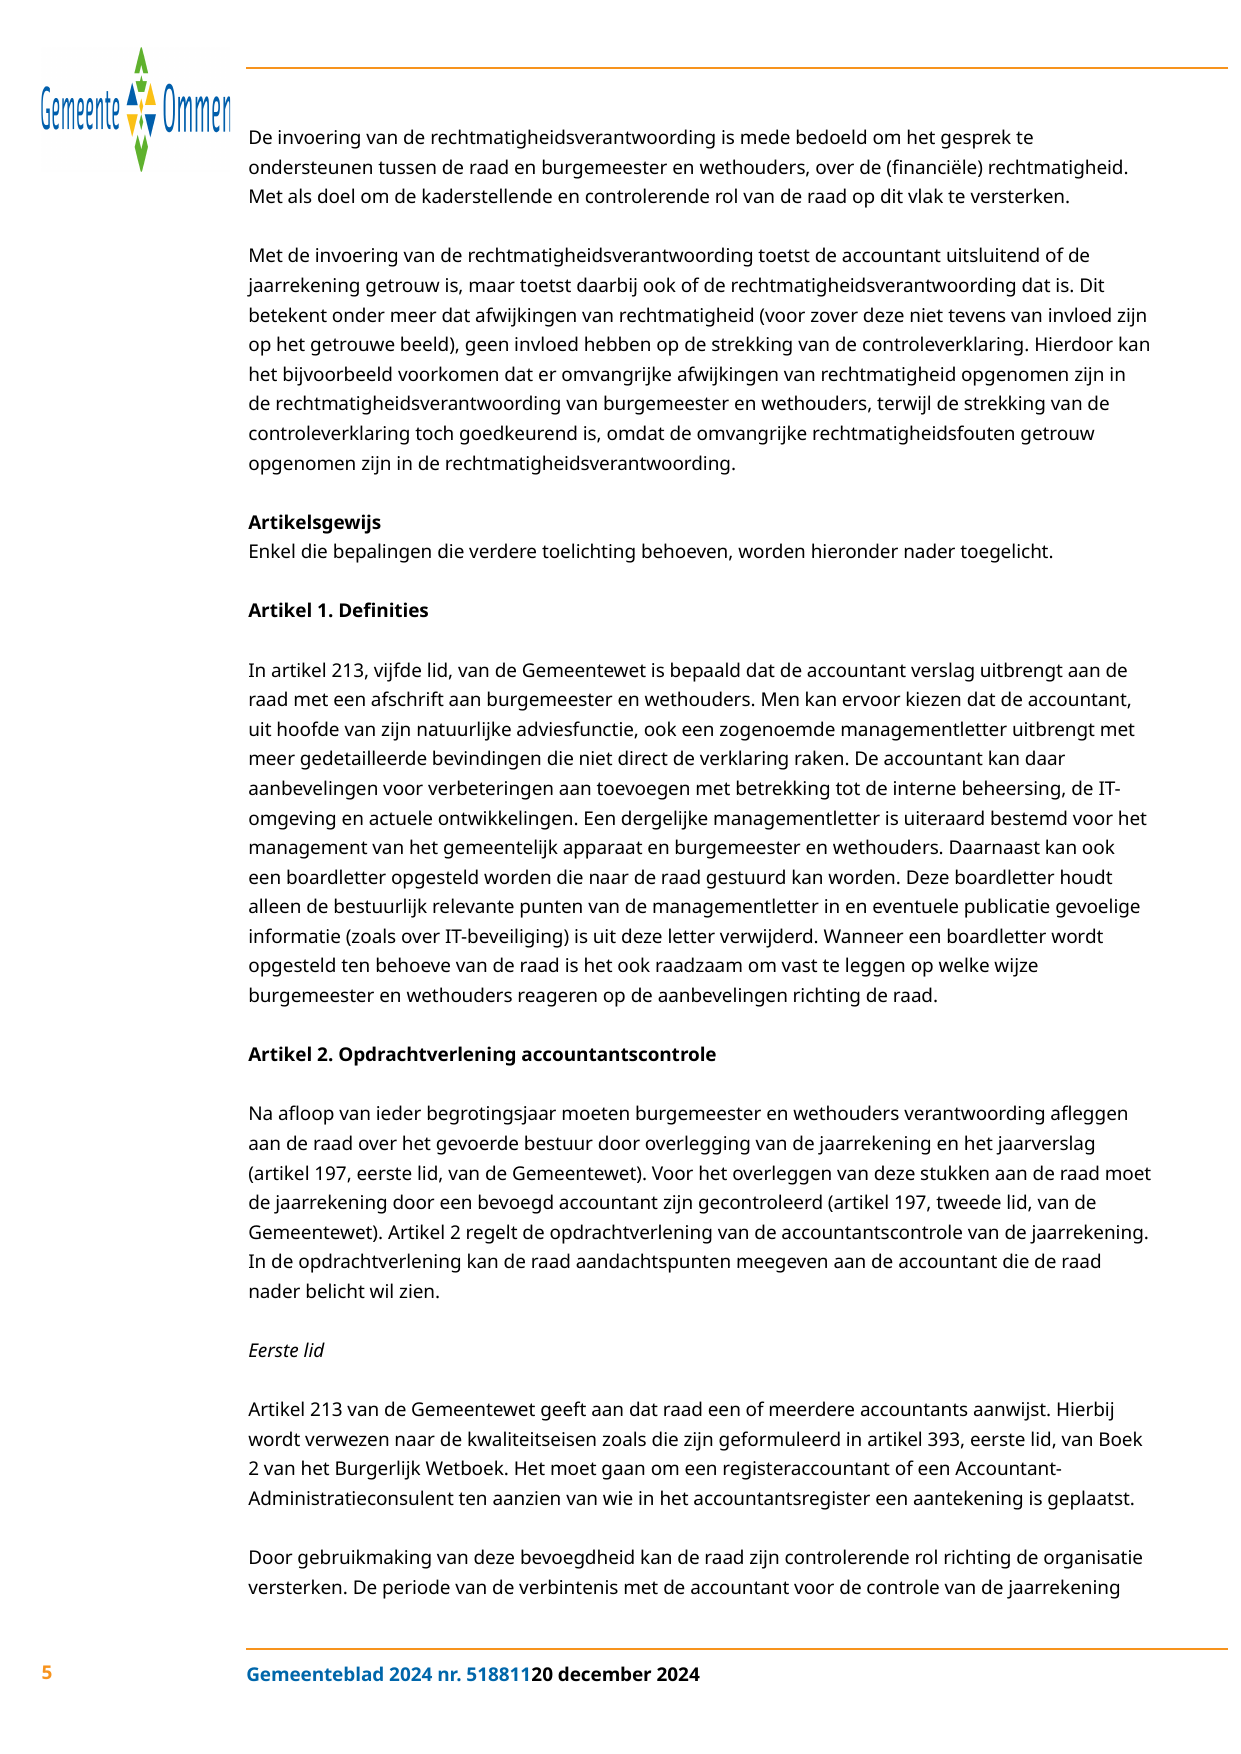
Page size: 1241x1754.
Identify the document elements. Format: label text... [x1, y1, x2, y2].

text In artikel 213, vijfde lid, van de Gemeentewet is bepaald dat de accountant verslag uitbrengt aan de raad met een afschrift aan burgemeester en wethouders. Men kan ervoor kiezen dat de accountant, uit hoofde van zijn natuurlijke adviesfunctie, ook een zogenoemde managementletter uitbrengt met meer gedetailleerde bevindingen die niet direct de verklaring raken. De accountant kan daar aanbevelingen voor verbeteringen aan toevoegen met betrekking tot de interne beheersing, de IT-omgeving en actuele ontwikkelingen. Een dergelijke managementletter is uiteraard bestemd voor het management van het gemeentelijk apparaat en burgemeester en wethouders. Daarnaast kan ook een boardletter opgesteld worden die naar de raad gestuurd kan worden. Deze boardletter houdt alleen de bestuurlijk relevante punten van de managementletter in en eventuele publicatie gevoelige informatie (zoals over IT-beveiliging) is uit deze letter verwijderd. Wanneer een boardletter wordt opgesteld ten behoeve van de raad is het ook raadzaam om vast te leggen op welke wijze burgemeester en wethouders reageren op de aanbevelingen richting de raad. [248, 657, 1152, 1008]
text Eerste lid [248, 1337, 1152, 1363]
picture [41, 47, 231, 172]
text De invoering van de rechtmatigheidsverantwoording is mede bedoeld om het gesprek te ondersteunen tussen de raad en burgemeester en wethouders, over de (financiële) rechtmatigheid. Met als doel om de kaderstellende en controlerende rol van de raad op dit vlak te versterken. [248, 124, 1152, 209]
text Artikel 2. Opdrachtverlening accountantscontrole [248, 1041, 1152, 1067]
text Door gebruikmaking van deze bevoegdheid kan de raad zijn controlerende rol richting de organisatie versterken. De periode van de verbintenis met de accountant voor de controle van de jaarrekening [248, 1544, 1152, 1600]
text Na afloop van ieder begrotingsjaar moeten burgemeester en wethouders verantwoording afleggen aan de raad over het gevoerde bestuur door overlegging van de jaarrekening en het jaarverslag (artikel 197, eerste lid, van de Gemeentewet). Voor het overleggen van deze stukken aan de raad moet de jaarrekening door een bevoegd accountant zijn gecontroleerd (artikel 197, tweede lid, van de Gemeentewet). Artikel 2 regelt de opdrachtverlening van de accountantscontrole van de jaarrekening. In de opdrachtverlening kan de raad aandachtspunten meegeven aan de accountant die de raad nader belicht wil zien. [248, 1101, 1152, 1304]
text Artikel 213 van de Gemeentewet geeft aan dat raad een of meerdere accountants aanwijst. Hierbij wordt verwezen naar de kwaliteitseisen zoals die zijn geformuleerd in artikel 393, eerste lid, van Boek 2 van het Burgerlijk Wetboek. Het moet gaan om een registeraccountant of een Accountant-Administratieconsulent ten aanzien van wie in het accountantsregister een aantekening is geplaatst. [248, 1396, 1152, 1511]
text Enkel die bepalingen die verdere toelichting behoeven, worden hieronder nader toegelicht. [248, 538, 1152, 564]
text Met de invoering van de rechtmatigheidsverantwoording toetst de accountant uitsluitend of de jaarrekening getrouw is, maar toetst daarbij ook of de rechtmatigheidsverantwoording dat is. Dit betekent onder meer dat afwijkingen van rechtmatigheid (voor zover deze niet tevens van invloed zijn op het getrouwe beeld), geen invloed hebben op de strekking van de controleverklaring. Hierdoor kan het bijvoorbeeld voorkomen dat er omvangrijke afwijkingen van rechtmatigheid opgenomen zijn in de rechtmatigheidsverantwoording van burgemeester en wethouders, terwijl de strekking van de controleverklaring toch goedkeurend is, omdat de omvangrijke rechtmatigheidsfouten getrouw opgenomen zijn in de rechtmatigheidsverantwoording. [248, 243, 1152, 476]
text Artikel 1. Definities [248, 598, 1152, 623]
text Artikelsgewijs [248, 509, 1152, 535]
